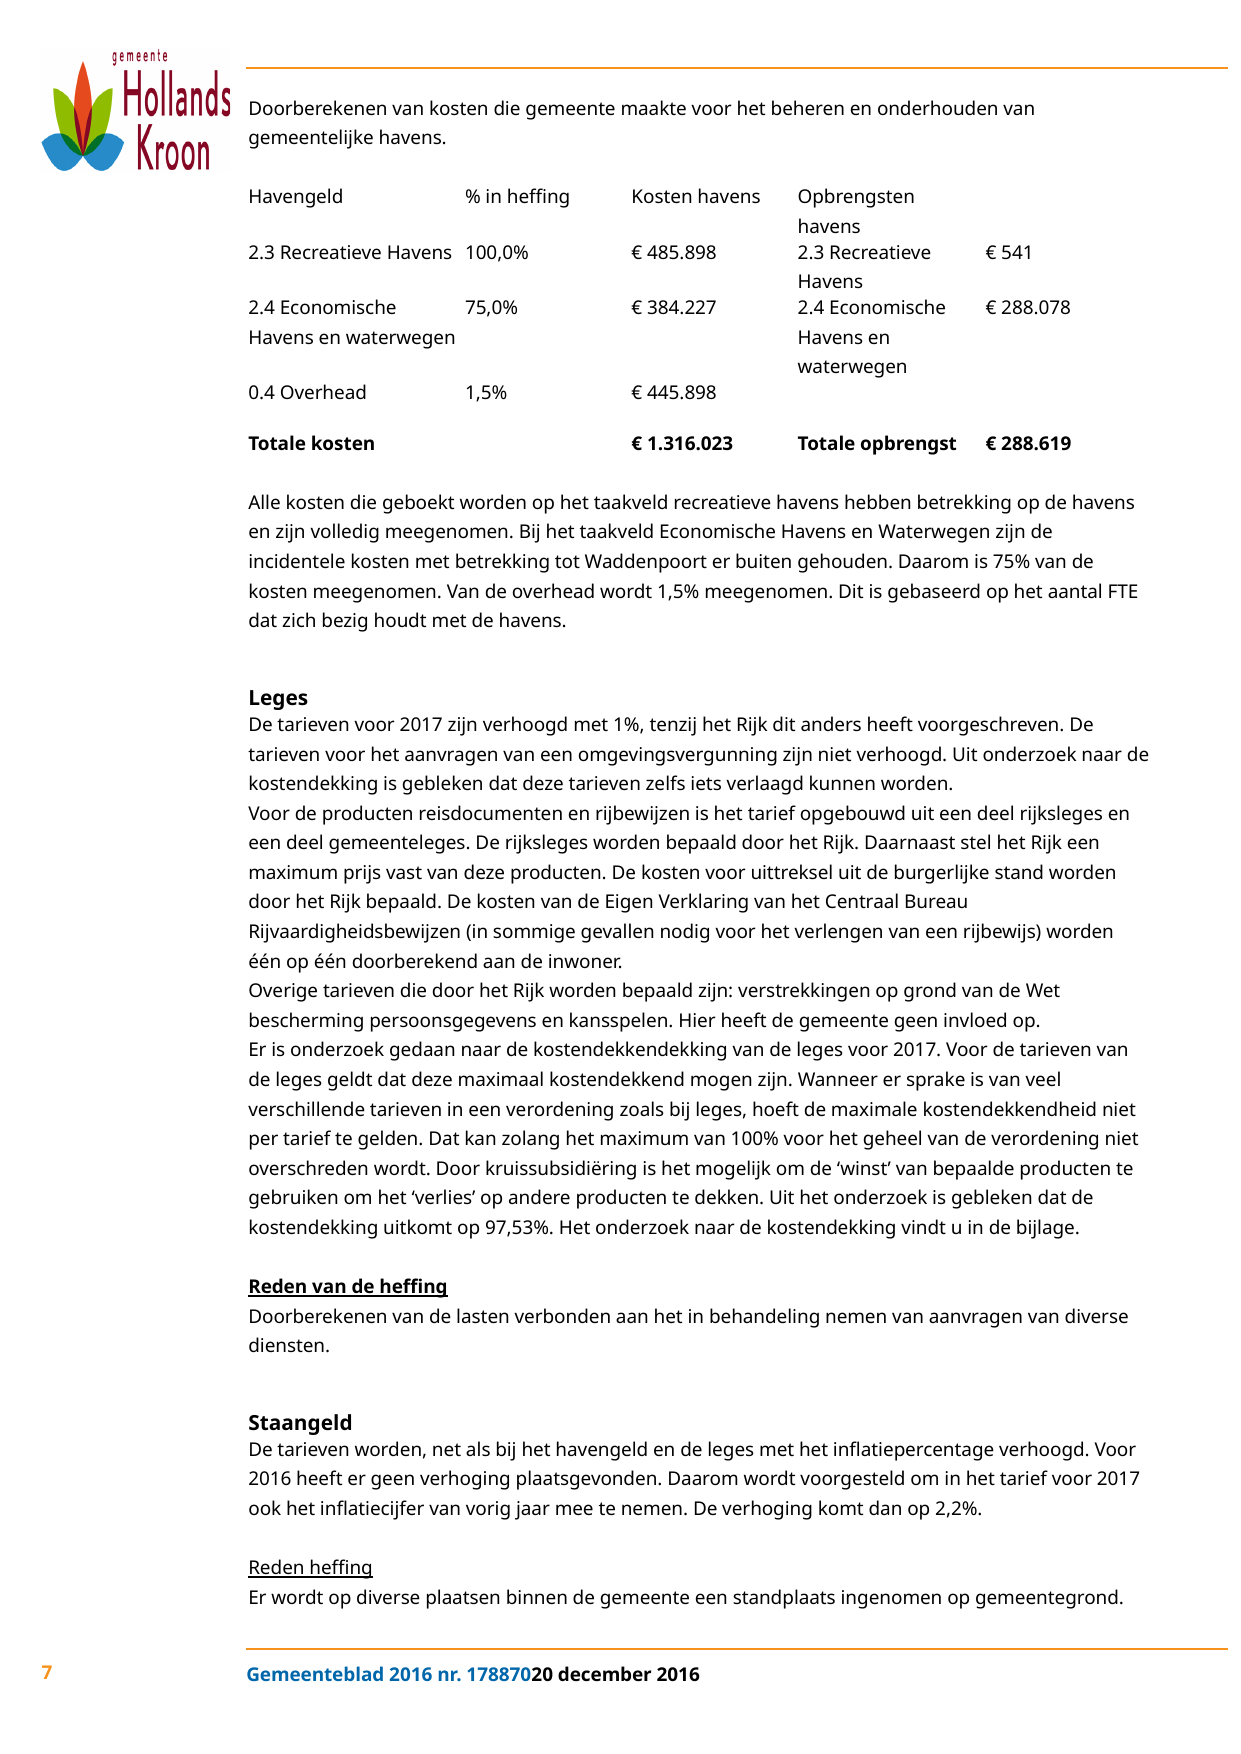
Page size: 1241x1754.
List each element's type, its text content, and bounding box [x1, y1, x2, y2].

table_cell Totale kosten [248, 431, 465, 456]
table_cell [465, 405, 631, 431]
table_cell € 288.078 [985, 294, 1152, 379]
table_cell 0.4 Overhead [248, 379, 465, 405]
text Overige tarieven die door het Rijk worden bepaald zijn: verstrekkingen op grond van de Wet bescherming persoonsgegevens en kansspelen. Hier heeft de gemeente geen invloed op. [248, 977, 1152, 1033]
table_cell 2.4 Economische Havens en waterwegen [248, 294, 465, 379]
text Staangeld [248, 1408, 1152, 1436]
table_header [985, 184, 1152, 239]
table_header Kosten havens [631, 184, 797, 239]
table_cell € 1.316.023 [631, 431, 797, 456]
table_cell € 384.227 [631, 294, 797, 379]
table_cell [985, 405, 1152, 431]
table_cell [798, 379, 985, 405]
text Voor de producten reisdocumenten en rijbewijzen is het tarief opgebouwd uit een deel rijksleges en een deel gemeenteleges. De rijksleges worden bepaald door het Rijk. Daarnaast stel het Rijk een maximum prijs vast van deze producten. De kosten voor uittreksel uit de burgerlijke stand worden door het Rijk bepaald. De kosten van de Eigen Verklaring van het Centraal Bureau Rijvaardigheidsbewijzen (in sommige gevallen nodig voor het verlengen van een rijbewijs) worden één op één doorberekend aan de inwoner. [248, 800, 1152, 973]
table_cell 2.3 Recreatieve Havens [798, 239, 985, 294]
table_cell [985, 379, 1152, 405]
table_cell 2.3 Recreatieve Havens [248, 239, 465, 294]
table_header Opbrengsten havens [798, 184, 985, 239]
text Reden heffing [248, 1554, 1152, 1580]
text Doorberekenen van de lasten verbonden aan het in behandeling nemen van aanvragen van diverse diensten. [248, 1303, 1152, 1358]
table_header Havengeld [248, 184, 465, 239]
table_cell Totale opbrengst [798, 431, 985, 456]
table_cell € 485.898 [631, 239, 797, 294]
picture [41, 47, 231, 172]
table_cell 100,0% [465, 239, 631, 294]
table_cell € 541 [985, 239, 1152, 294]
table_cell 1,5% [465, 379, 631, 405]
table_header % in heffing [465, 184, 631, 239]
text De tarieven worden, net als bij het havengeld en de leges met het inflatiepercentage verhoogd. Voor 2016 heeft er geen verhoging plaatsgevonden. Daarom wordt voorgesteld om in het tarief voor 2017 ook het inflatiecijfer van vorig jaar mee te nemen. De verhoging komt dan op 2,2%. [248, 1436, 1152, 1521]
table_cell [248, 405, 465, 431]
table_cell 2.4 Economische Havens en waterwegen [798, 294, 985, 379]
table_cell € 288.619 [985, 431, 1152, 456]
text Alle kosten die geboekt worden op het taakveld recreatieve havens hebben betrekking op de havens en zijn volledig meegenomen. Bij het taakveld Economische Havens en Waterwegen zijn de incidentele kosten met betrekking tot Waddenpoort er buiten gehouden. Daarom is 75% van de kosten meegenomen. Van de overhead wordt 1,5% meegenomen. Dit is gebaseerd op het aantal FTE dat zich bezig houdt met de havens. [248, 489, 1152, 633]
table_cell [798, 405, 985, 431]
text Doorberekenen van kosten die gemeente maakte voor het beheren en onderhouden van gemeentelijke havens. [248, 95, 1152, 150]
text Er wordt op diverse plaatsen binnen de gemeente een standplaats ingenomen op gemeentegrond. [248, 1584, 1152, 1610]
text Reden van de heffing [248, 1273, 1152, 1299]
table_cell [465, 431, 631, 456]
table_cell [631, 405, 797, 431]
text Er is onderzoek gedaan naar de kostendekkendekking van de leges voor 2017. Voor de tarieven van de leges geldt dat deze maximaal kostendekkend mogen zijn. Wanneer er sprake is van veel verschillende tarieven in een verordening zoals bij leges, hoeft de maximale kostendekkendheid niet per tarief te gelden. Dat kan zolang het maximum van 100% voor het geheel van de verordening niet overschreden wordt. Door kruissubsidiëring is het mogelijk om de ‘winst’ van bepaalde producten te gebruiken om het ‘verlies’ op andere producten te dekken. Uit het onderzoek is gebleken dat de kostendekking uitkomt op 97,53%. Het onderzoek naar de kostendekking vindt u in de bijlage. [248, 1037, 1152, 1240]
text De tarieven voor 2017 zijn verhoogd met 1%, tenzij het Rijk dit anders heeft voorgeschreven. De tarieven voor het aanvragen van een omgevingsvergunning zijn niet verhoogd. Uit onderzoek naar de kostendekking is gebleken dat deze tarieven zelfs iets verlaagd kunnen worden. [248, 711, 1152, 796]
table_cell € 445.898 [631, 379, 797, 405]
text Leges [248, 683, 1152, 711]
table_cell 75,0% [465, 294, 631, 379]
